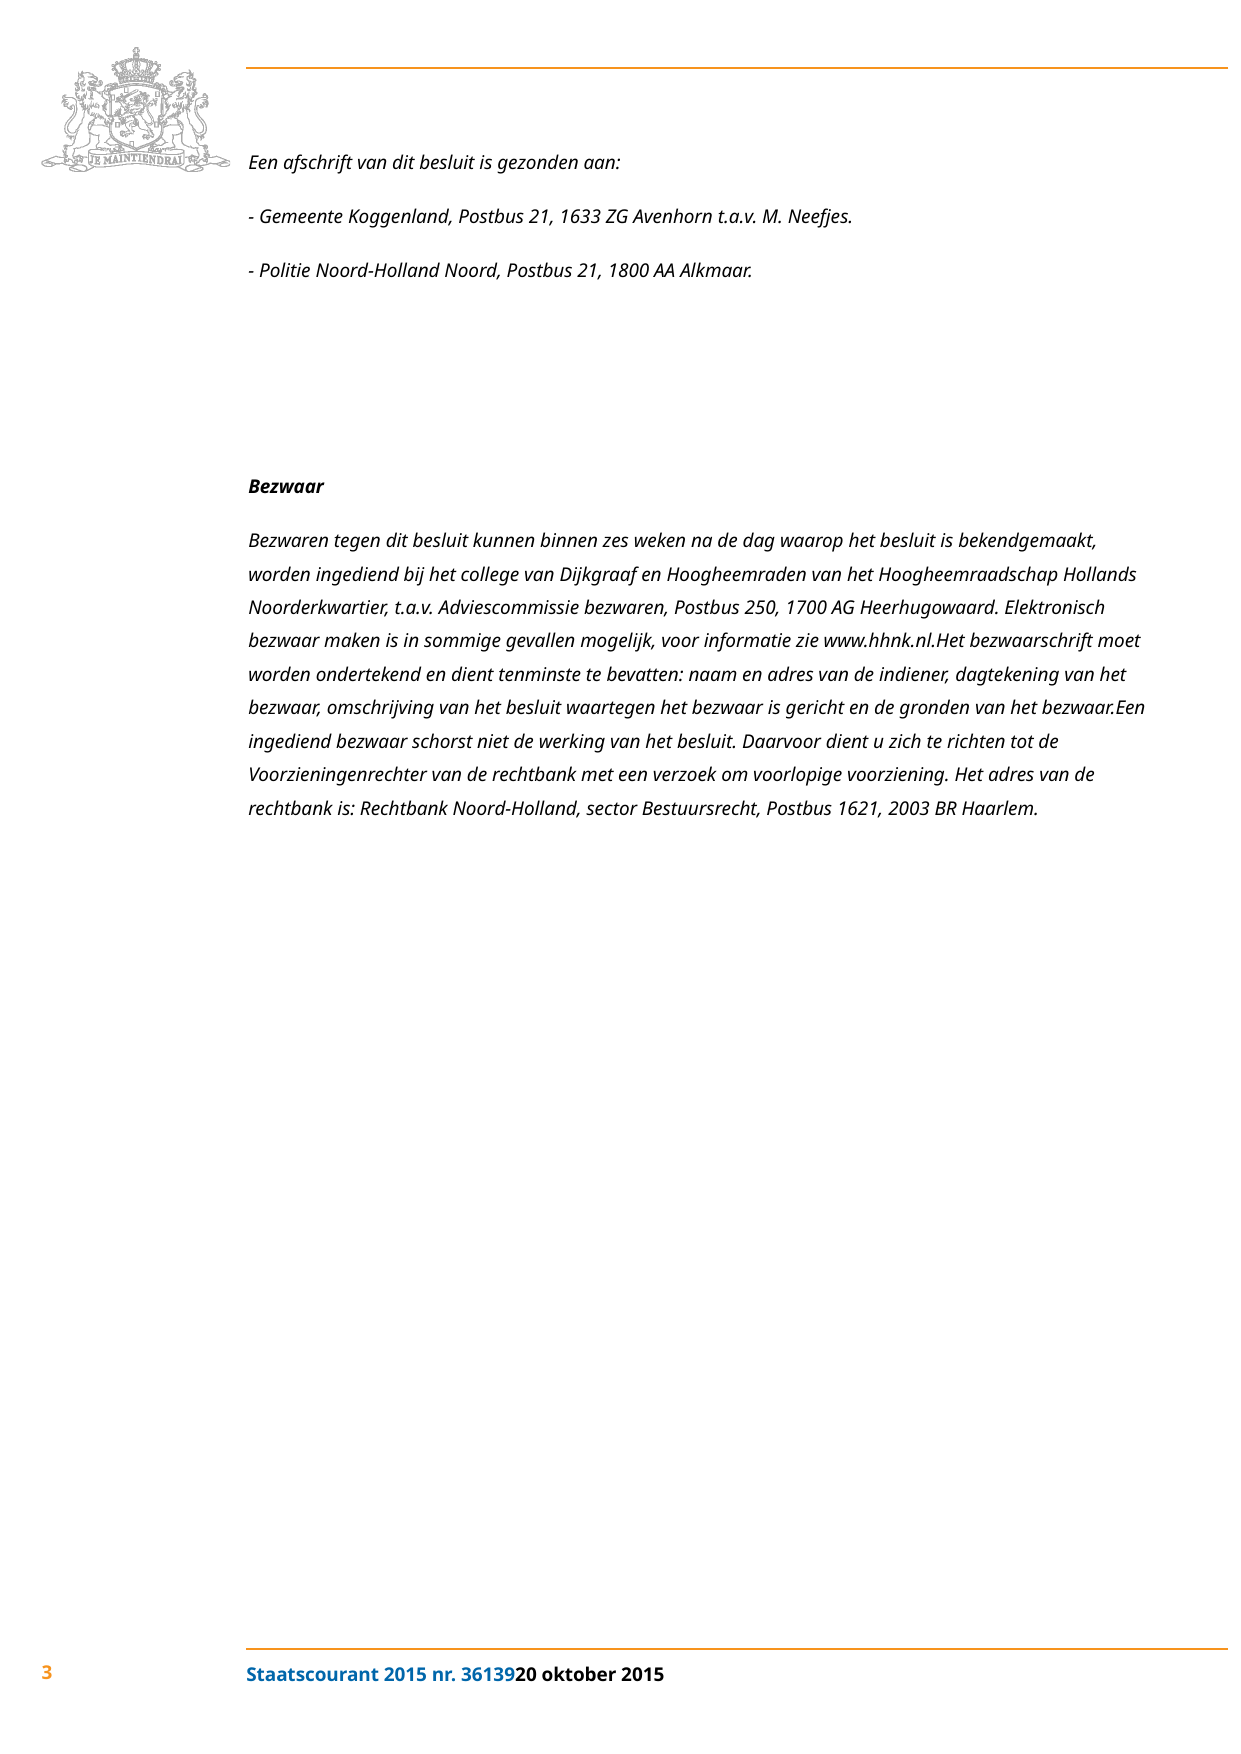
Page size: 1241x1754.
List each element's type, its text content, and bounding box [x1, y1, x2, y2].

picture [41, 47, 231, 172]
text Bezwaren tegen dit besluit kunnen binnen zes weken na de dag waarop het besluit is bekendgemaakt, worden ingediend bij het college van Dijkgraaf en Hoogheemraden van het Hoogheemraadschap Hollands Noorderkwartier, t.a.v. Adviescommissie bezwaren, Postbus 250, 1700 AG Heerhugowaard. Elektronisch bezwaar maken is in sommige gevallen mogelijk, voor informatie zie www.hhnk.nl.Het bezwaarschrift moet worden ondertekend en dient tenminste te bevatten: naam en adres van de indiener, dagtekening van het bezwaar, omschrijving van het besluit waartegen het bezwaar is gericht en de gronden van het bezwaar.Een ingediend bezwaar schorst niet de werking van het besluit. Daarvoor dient u zich te richten tot de Voorzieningenrechter van de rechtbank met een verzoek om voorlopige voorziening. Het adres van de rechtbank is: Rechtbank Noord-Holland, sector Bestuursrecht, Postbus 1621, 2003 BR Haarlem. [248, 527, 1152, 821]
text - Politie Noord-Holland Noord, Postbus 21, 1800 AA Alkmaar. [248, 257, 1152, 283]
text Een afschrift van dit besluit is gezonden aan: [248, 149, 1152, 174]
text Bezwaar [248, 473, 1152, 499]
text - Gemeente Koggenland, Postbus 21, 1633 ZG Avenhorn t.a.v. M. Neefjes. [248, 203, 1152, 229]
